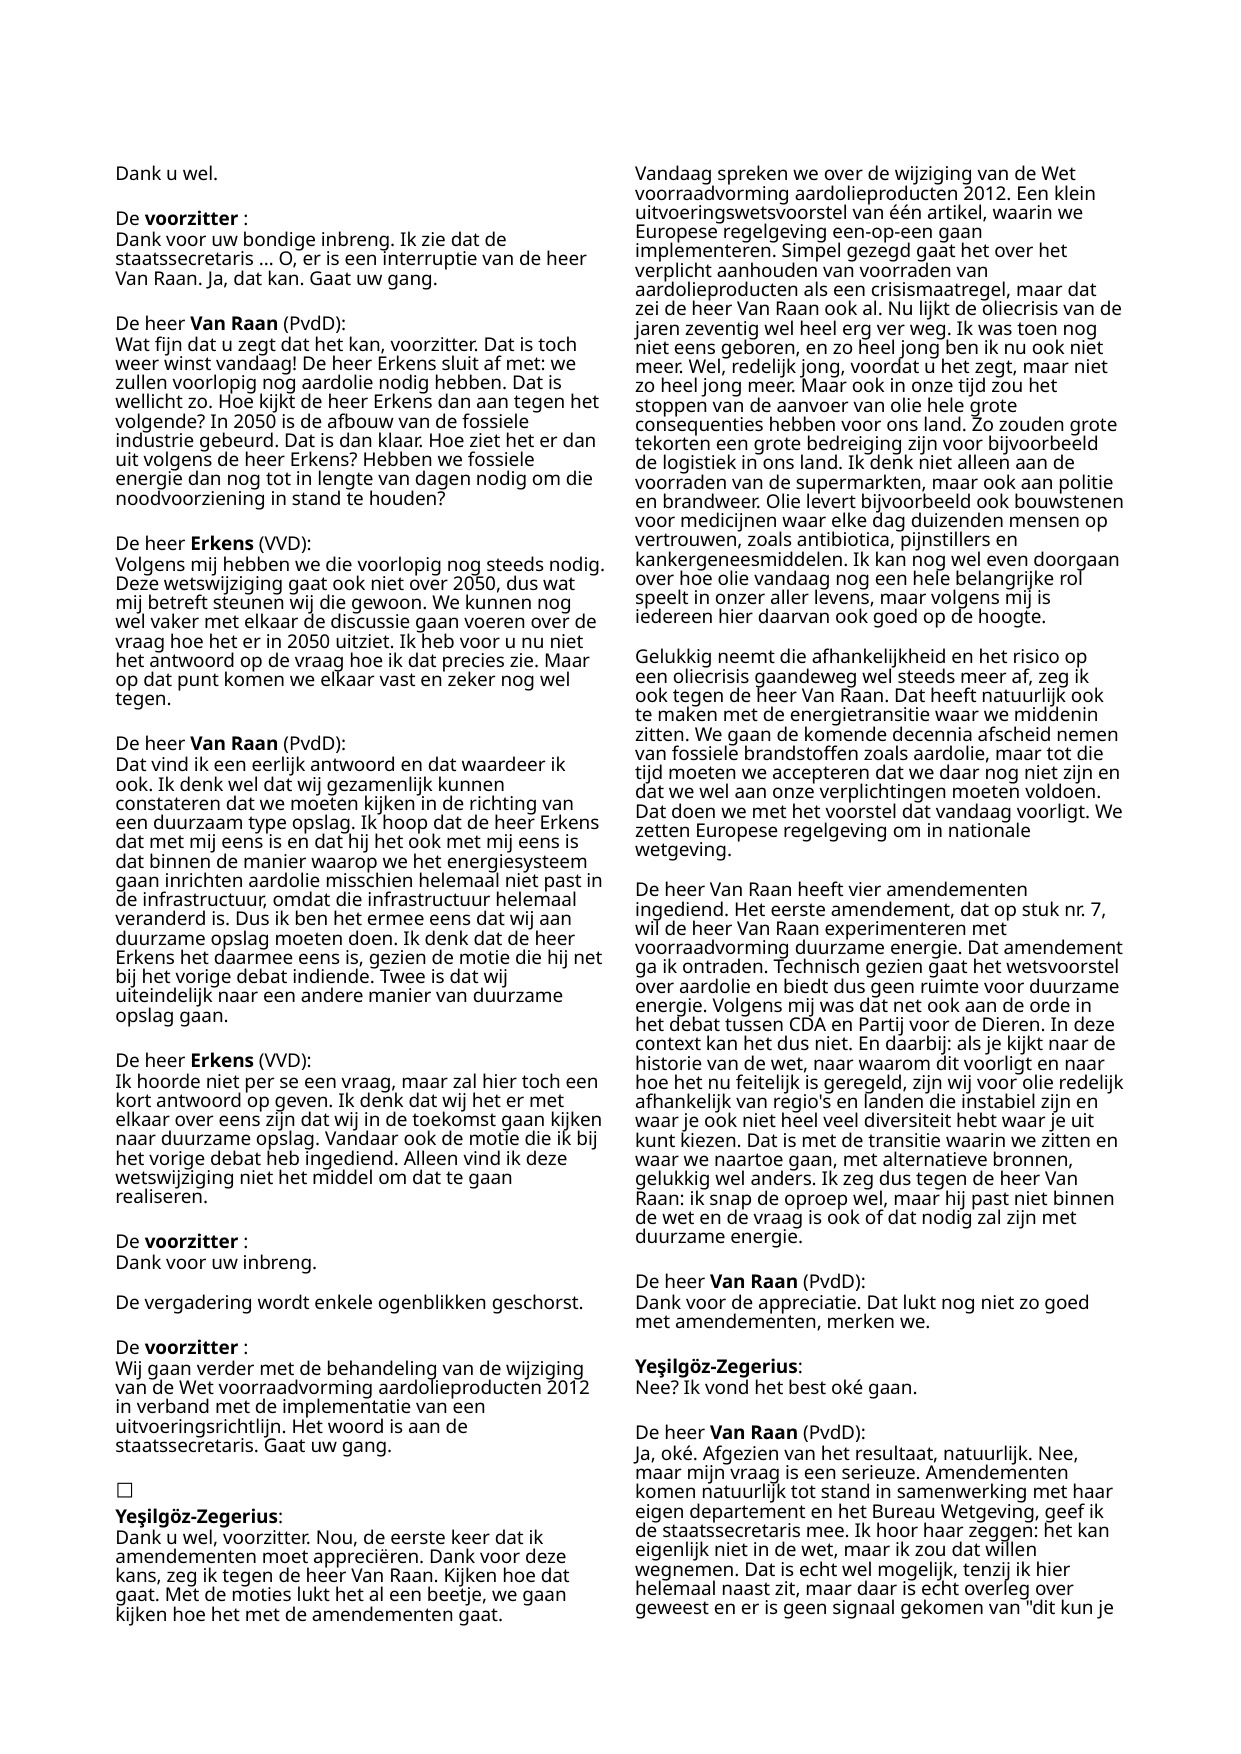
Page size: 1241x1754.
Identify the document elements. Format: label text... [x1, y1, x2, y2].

text Ja, oké. Afgezien van het resultaat, natuurlijk. Nee, maar mijn vraag is een serieuze. Amendementen komen natuurlijk tot stand in samenwerking met haar eigen departement en het Bureau Wetgeving, geef ik de staatssecretaris mee. Ik hoor haar zeggen: het kan eigenlijk niet in de wet, maar ik zou dat willen wegnemen. Dat is echt wel mogelijk, tenzij ik hier helemaal naast zit, maar daar is echt overleg over geweest en er is geen signaal gekomen van "dit kun je [635, 1445, 1125, 1618]
text Dank voor de appreciatie. Dat lukt nog niet zo goed met amendementen, merken we. [635, 1294, 1125, 1332]
text Ik hoorde niet per se een vraag, maar zal hier toch een kort antwoord op geven. Ik denk dat wij het er met elkaar over eens zijn dat wij in de toekomst gaan kijken naar duurzame opslag. Vandaar ook de motie die ik bij het vorige debat heb ingediend. Alleen vind ik deze wetswijziging niet het middel om dat te gaan realiseren. [115, 1073, 605, 1207]
text Wij gaan verder met de behandeling van de wijziging van de Wet voorraadvorming aardolieproducten 2012 in verband met de implementatie van een uitvoeringsrichtlijn. Het woord is aan de staatssecretaris. Gaat uw gang. [115, 1360, 605, 1456]
text Dank voor uw bondige inbreng. Ik zie dat de staatssecretaris … O, er is een interruptie van de heer Van Raan. Ja, dat kan. Gaat uw gang. [115, 231, 605, 289]
text Vandaag spreken we over de wijziging van de Wet voorraadvorming aardolieproducten 2012. Een klein uitvoeringswetsvoorstel van één artikel, waarin we Europese regelgeving een-op-een gaan implementeren. Simpel gezegd gaat het over het verplicht aanhouden van voorraden van aardolieproducten als een crisismaatregel, maar dat zei de heer Van Raan ook al. Nu lijkt de oliecrisis van de jaren zeventig wel heel erg ver weg. Ik was toen nog niet eens geboren, en zo heel jong ben ik nu ook niet meer. Wel, redelijk jong, voordat u het zegt, maar niet zo heel jong meer. Maar ook in onze tijd zou het stoppen van de aanvoer van olie hele grote consequenties hebben voor ons land. Zo zouden grote tekorten een grote bedreiging zijn voor bijvoorbeeld de logistiek in ons land. Ik denk niet alleen aan de voorraden van de supermarkten, maar ook aan politie en brandweer. Olie levert bijvoorbeeld ook bouwstenen voor medicijnen waar elke dag duizenden mensen op vertrouwen, zoals antibiotica, pijnstillers en kankergeneesmiddelen. Ik kan nog wel even doorgaan over hoe olie vandaag nog een hele belangrijke rol speelt in onzer aller levens, maar volgens mij is iedereen hier daarvan ook goed op de hoogte. [635, 165, 1125, 628]
text Dank u wel. [115, 165, 605, 184]
text De heer Erkens (VVD): [115, 530, 605, 556]
text Yeşilgöz-Zegerius: [635, 1353, 1125, 1379]
text De heer Van Raan (PvdD): [115, 731, 605, 756]
text Dank voor uw inbreng. [115, 1254, 605, 1273]
text De voorzitter : [115, 1334, 605, 1360]
text ⬜ [115, 1477, 605, 1503]
text Wat fijn dat u zegt dat het kan, voorzitter. Dat is toch weer winst vandaag! De heer Erkens sluit af met: we zullen voorlopig nog aardolie nodig hebben. Dat is wellicht zo. Hoe kijkt de heer Erkens dan aan tegen het volgende? In 2050 is de afbouw van de fossiele industrie gebeurd. Dat is dan klaar. Hoe ziet het er dan uit volgens de heer Erkens? Hebben we fossiele energie dan nog tot in lengte van dagen nodig om die noodvoorziening in stand te houden? [115, 336, 605, 509]
text De voorzitter : [115, 1228, 605, 1254]
text Yeşilgöz-Zegerius: [115, 1503, 605, 1529]
text De vergadering wordt enkele ogenblikken geschorst. [115, 1294, 605, 1313]
text Gelukkig neemt die afhankelijkheid en het risico op een oliecrisis gaandeweg wel steeds meer af, zeg ik ook tegen de heer Van Raan. Dat heeft natuurlijk ook te maken met de energietransitie waar we middenin zitten. We gaan de komende decennia afscheid nemen van fossiele brandstoffen zoals aardolie, maar tot die tijd moeten we accepteren dat we daar nog niet zijn en dat we wel aan onze verplichtingen moeten voldoen. Dat doen we met het voorstel dat vandaag voorligt. We zetten Europese regelgeving om in nationale wetgeving. [635, 648, 1125, 861]
text De heer Van Raan (PvdD): [115, 310, 605, 336]
text De voorzitter : [115, 205, 605, 231]
text Volgens mij hebben we die voorlopig nog steeds nodig. Deze wetswijziging gaat ook niet over 2050, dus wat mij betreft steunen wij die gewoon. We kunnen nog wel vaker met elkaar de discussie gaan voeren over de vraag hoe het er in 2050 uitziet. Ik heb voor u nu niet het antwoord op de vraag hoe ik dat precies zie. Maar op dat punt komen we elkaar vast en zeker nog wel tegen. [115, 556, 605, 710]
text De heer Van Raan (PvdD): [635, 1268, 1125, 1294]
text De heer Erkens (VVD): [115, 1047, 605, 1073]
text Nee? Ik vond het best oké gaan. [635, 1379, 1125, 1398]
text De heer Van Raan heeft vier amendementen ingediend. Het eerste amendement, dat op stuk nr. 7, wil de heer Van Raan experimenteren met voorraadvorming duurzame energie. Dat amendement ga ik ontraden. Technisch gezien gaat het wetsvoorstel over aardolie en biedt dus geen ruimte voor duurzame energie. Volgens mij was dat net ook aan de orde in het debat tussen CDA en Partij voor de Dieren. In deze context kan het dus niet. En daarbij: als je kijkt naar de historie van de wet, naar waarom dit voorligt en naar hoe het nu feitelijk is geregeld, zijn wij voor olie redelijk afhankelijk van regio's en landen die instabiel zijn en waar je ook niet heel veel diversiteit hebt waar je uit kunt kiezen. Dat is met de transitie waarin we zitten en waar we naartoe gaan, met alternatieve bronnen, gelukkig wel anders. Ik zeg dus tegen de heer Van Raan: ik snap de oproep wel, maar hij past niet binnen de wet en de vraag is ook of dat nodig zal zijn met duurzame energie. [635, 881, 1125, 1247]
text De heer Van Raan (PvdD): [635, 1419, 1125, 1445]
text Dat vind ik een eerlijk antwoord en dat waardeer ik ook. Ik denk wel dat wij gezamenlijk kunnen constateren dat we moeten kijken in de richting van een duurzaam type opslag. Ik hoop dat de heer Erkens dat met mij eens is en dat hij het ook met mij eens is dat binnen de manier waarop we het energiesysteem gaan inrichten aardolie misschien helemaal niet past in de infrastructuur, omdat die infrastructuur helemaal veranderd is. Dus ik ben het ermee eens dat wij aan duurzame opslag moeten doen. Ik denk dat de heer Erkens het daarmee eens is, gezien de motie die hij net bij het vorige debat indiende. Twee is dat wij uiteindelijk naar een andere manier van duurzame opslag gaan. [115, 756, 605, 1026]
text Dank u wel, voorzitter. Nou, de eerste keer dat ik amendementen moet appreciëren. Dank voor deze kans, zeg ik tegen de heer Van Raan. Kijken hoe dat gaat. Met de moties lukt het al een beetje, we gaan kijken hoe het met de amendementen gaat. [115, 1529, 605, 1625]
